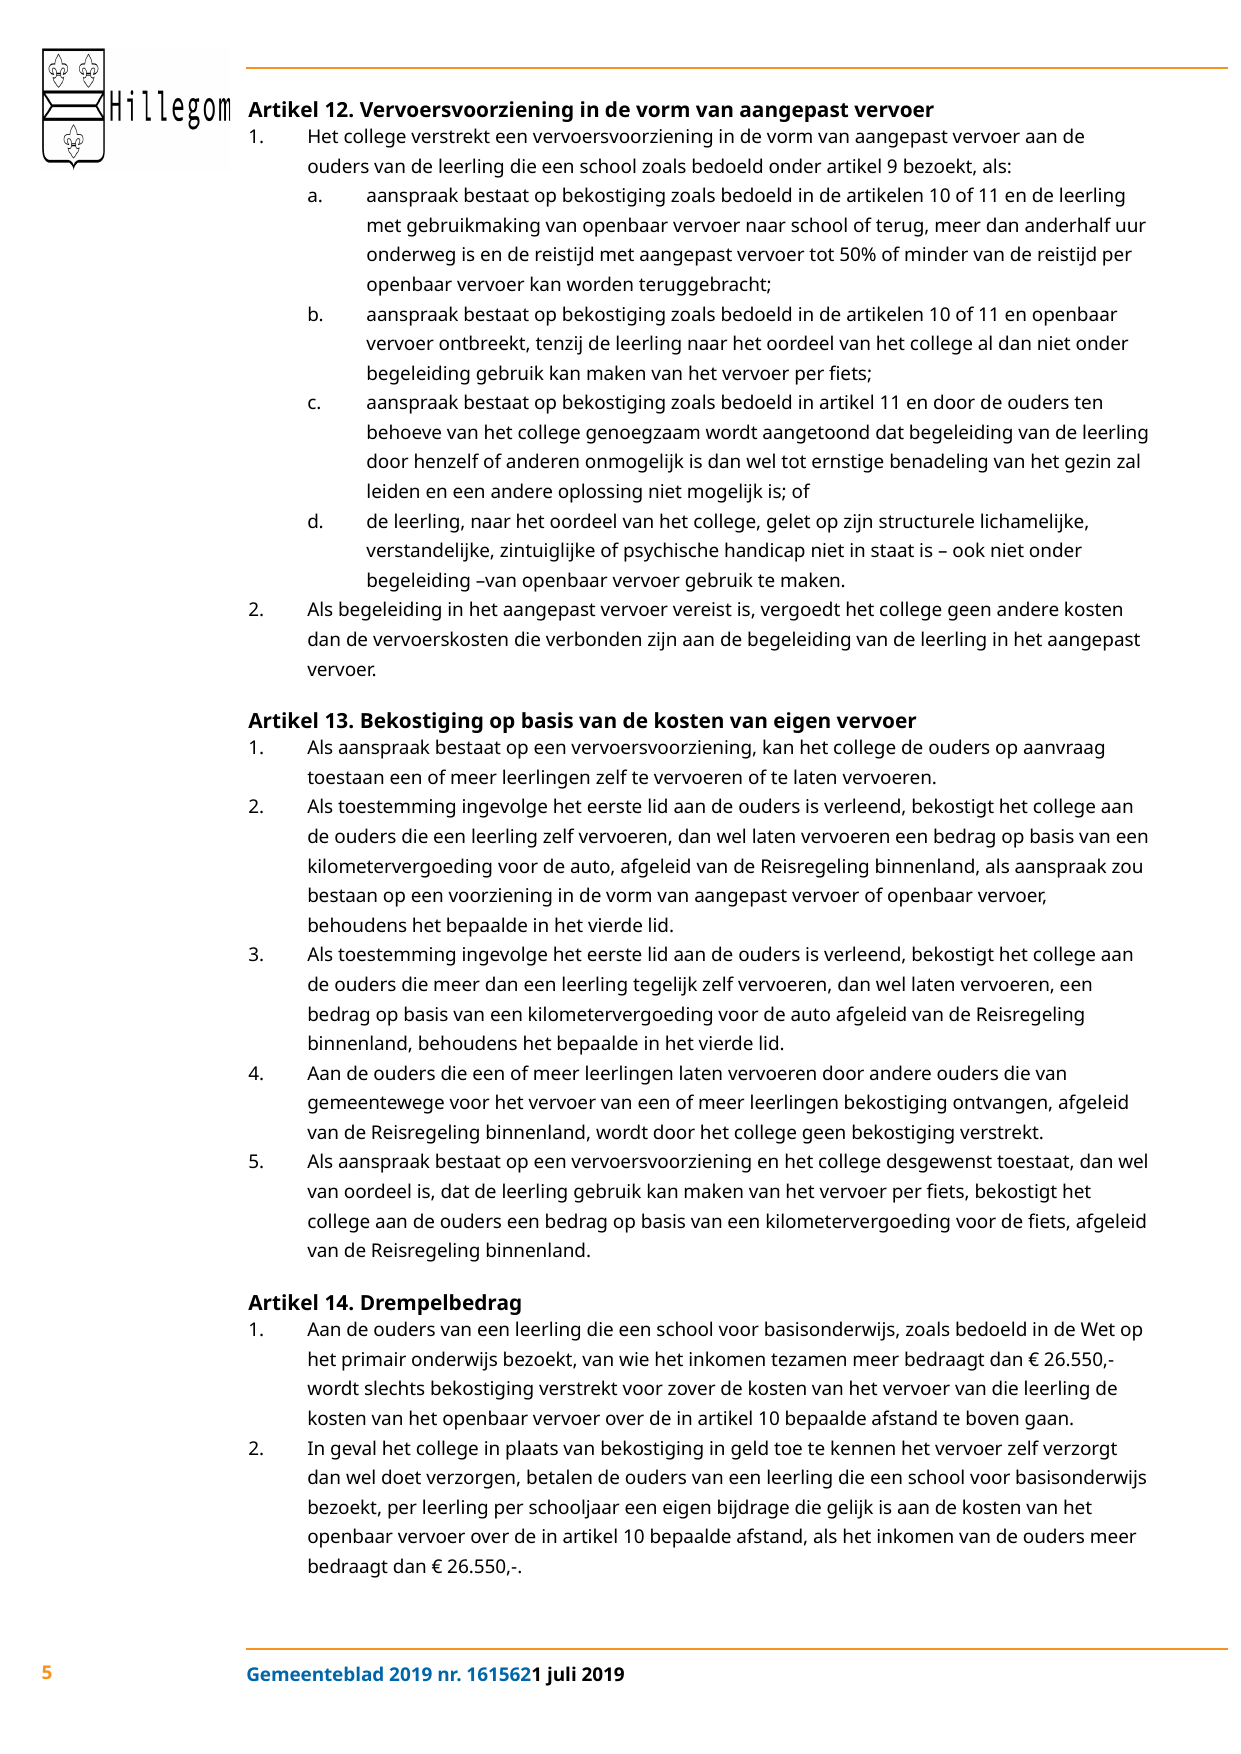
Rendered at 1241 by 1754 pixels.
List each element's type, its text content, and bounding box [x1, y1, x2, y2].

text Artikel 13. Bekostiging op basis van de kosten van eigen vervoer [248, 706, 1152, 734]
list Als aanspraak bestaat op een vervoersvoorziening, kan het college de ouders op aanvraag toestaan een of meer leerlingen zelf te vervoeren of te laten vervoeren. [248, 734, 1152, 790]
list aanspraak bestaat op bekostiging zoals bedoeld in de artikelen 10 of 11 en de leerling met gebruikmaking van openbaar vervoer naar school of terug, meer dan anderhalf uur onderweg is en de reistijd met aangepast vervoer tot 50% of minder van de reistijd per openbaar vervoer kan worden teruggebracht; [307, 182, 1152, 297]
list aanspraak bestaat op bekostiging zoals bedoeld in artikel 11 en door de ouders ten behoeve van het college genoegzaam wordt aangetoond dat begeleiding van de leerling door henzelf of anderen onmogelijk is dan wel tot ernstige benadeling van het gezin zal leiden en een andere oplossing niet mogelijk is; of [307, 389, 1152, 504]
text Artikel 14. Drempelbedrag [248, 1288, 1152, 1316]
list Het college verstrekt een vervoersvoorziening in de vorm van aangepast vervoer aan de ouders van de leerling die een school zoals bedoeld onder artikel 9 bezoekt, als: [248, 123, 1152, 178]
list Als toestemming ingevolge het eerste lid aan de ouders is verleend, bekostigt het college aan de ouders die meer dan een leerling tegelijk zelf vervoeren, dan wel laten vervoeren, een bedrag op basis van een kilometervergoeding voor de auto afgeleid van de Reisregeling binnenland, behoudens het bepaalde in het vierde lid. [248, 942, 1152, 1056]
list Als aanspraak bestaat op een vervoersvoorziening en het college desgewenst toestaat, dan wel van oordeel is, dat de leerling gebruik kan maken van het vervoer per fiets, bekostigt het college aan de ouders een bedrag op basis van een kilometervergoeding voor de fiets, afgeleid van de Reisregeling binnenland. [248, 1149, 1152, 1263]
list Als toestemming ingevolge het eerste lid aan de ouders is verleend, bekostigt het college aan de ouders die een leerling zelf vervoeren, dan wel laten vervoeren een bedrag op basis van een kilometervergoeding voor de auto, afgeleid van de Reisregeling binnenland, als aanspraak zou bestaan op een voorziening in de vorm van aangepast vervoer of openbaar vervoer, behoudens het bepaalde in het vierde lid. [248, 794, 1152, 938]
list Als begeleiding in het aangepast vervoer vereist is, vergoedt het college geen andere kosten dan de vervoerskosten die verbonden zijn aan de begeleiding van de leerling in het aangepast vervoer. [248, 597, 1152, 681]
picture [41, 47, 231, 172]
text Artikel 12. Vervoersvoorziening in de vorm van aangepast vervoer [248, 95, 1152, 123]
list In geval het college in plaats van bekostiging in geld toe te kennen het vervoer zelf verzorgt dan wel doet verzorgen, betalen de ouders van een leerling die een school voor basisonderwijs bezoekt, per leerling per schooljaar een eigen bijdrage die gelijk is aan de kosten van het openbaar vervoer over de in artikel 10 bepaalde afstand, als het inkomen van de ouders meer bedraagt dan € 26.550,-. [248, 1435, 1152, 1579]
list Aan de ouders die een of meer leerlingen laten vervoeren door andere ouders die van gemeentewege voor het vervoer van een of meer leerlingen bekostiging ontvangen, afgeleid van de Reisregeling binnenland, wordt door het college geen bekostiging verstrekt. [248, 1060, 1152, 1145]
list aanspraak bestaat op bekostiging zoals bedoeld in de artikelen 10 of 11 en openbaar vervoer ontbreekt, tenzij de leerling naar het oordeel van het college al dan niet onder begeleiding gebruik kan maken van het vervoer per fiets; [307, 301, 1152, 386]
list de leerling, naar het oordeel van het college, gelet op zijn structurele lichamelijke, verstandelijke, zintuiglijke of psychische handicap niet in staat is – ook niet onder begeleiding –van openbaar vervoer gebruik te maken. [307, 508, 1152, 593]
list Aan de ouders van een leerling die een school voor basisonderwijs, zoals bedoeld in de Wet op het primair onderwijs bezoekt, van wie het inkomen tezamen meer bedraagt dan € 26.550,- wordt slechts bekostiging verstrekt voor zover de kosten van het vervoer van die leerling de kosten van het openbaar vervoer over de in artikel 10 bepaalde afstand te boven gaan. [248, 1316, 1152, 1431]
